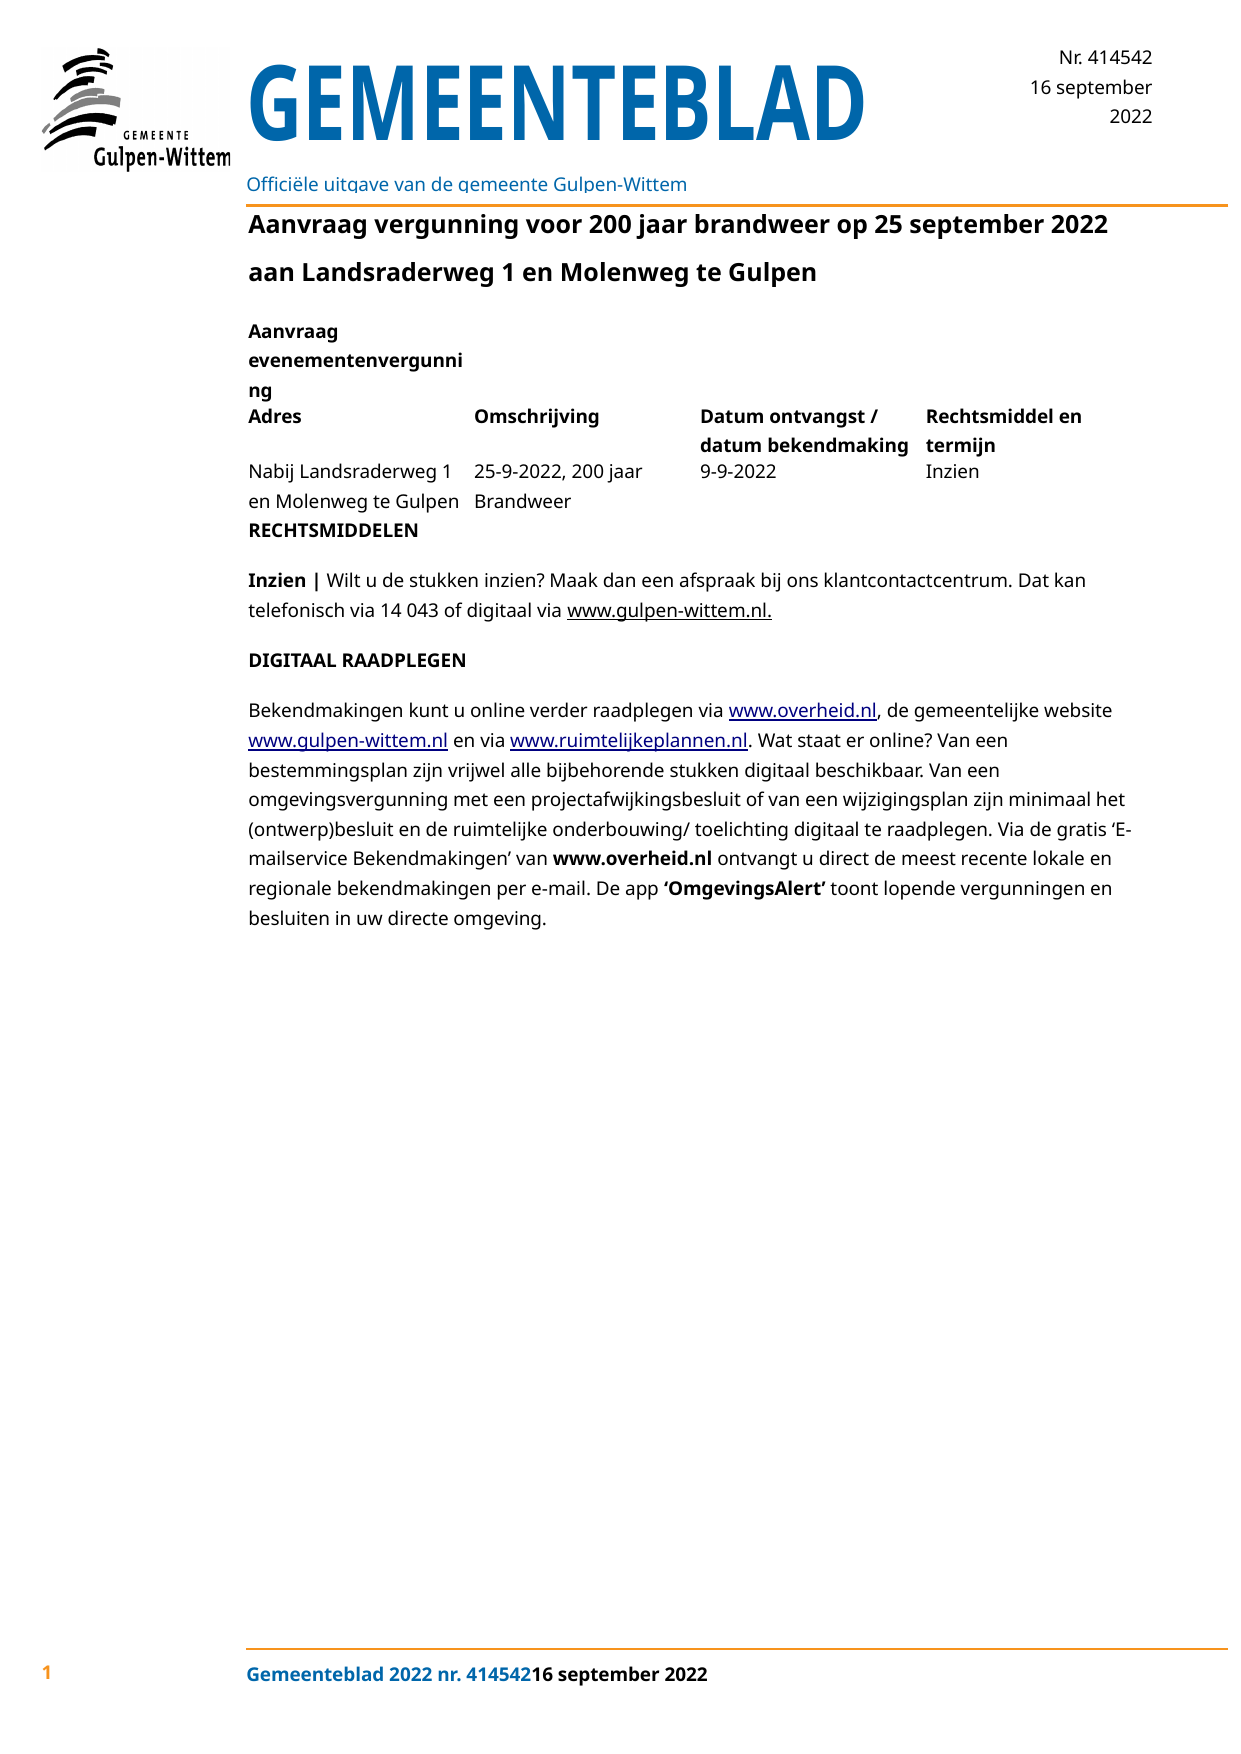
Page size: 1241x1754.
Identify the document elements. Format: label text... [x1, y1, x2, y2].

table_cell 9-9-2022 [700, 458, 926, 513]
text RECHTSMIDDELEN [248, 517, 1152, 542]
table_cell Adres [248, 403, 474, 458]
table_header Aanvraag evenementenvergunning [248, 318, 474, 403]
text Bekendmakingen kunt u online verder raadplegen via www.overheid.nl, de gemeentelijke website www.gulpen-wittem.nl en via www.ruimtelijkeplannen.nl. Wat staat er online? Van een bestemmingsplan zijn vrijwel alle bijbehorende stukken digitaal beschikbaar. Van een omgevingsvergunning met een projectafwijkingsbesluit of van een wijzigingsplan zijn minimaal het (ontwerp)besluit en de ruimtelijke onderbouwing/ toelichting digitaal te raadplegen. Via de gratis ‘E-mailservice Bekendmakingen’ van www.overheid.nl ontvangt u direct de meest recente lokale en regionale bekendmakingen per e-mail. De app ‘OmgevingsAlert’ toont lopende vergunningen en besluiten in uw directe omgeving. [248, 698, 1152, 930]
text Inzien | Wilt u de stukken inzien? Maak dan een afspraak bij ons klantcontactcentrum. Dat kan telefonisch via 14 043 of digitaal via www.gulpen-wittem.nl. [248, 567, 1152, 622]
table_cell Rechtsmiddel en termijn [926, 403, 1152, 458]
table_cell Inzien [926, 458, 1152, 513]
table_cell 25-9-2022, 200 jaar Brandweer [474, 458, 700, 513]
table_cell Datum ontvangst / datum bekendmaking [700, 403, 926, 458]
table_header [700, 318, 926, 403]
table_cell Nabij Landsraderweg 1 en Molenweg te Gulpen [248, 458, 474, 513]
text DIGITAAL RAADPLEGEN [248, 647, 1152, 673]
table_header [474, 318, 700, 403]
picture [41, 47, 231, 172]
text Aanvraag vergunning voor 200 jaar brandweer op 25 september 2022 aan Landsraderweg 1 en Molenweg te Gulpen [248, 207, 1152, 288]
table_header [926, 318, 1152, 403]
table_cell Omschrijving [474, 403, 700, 458]
